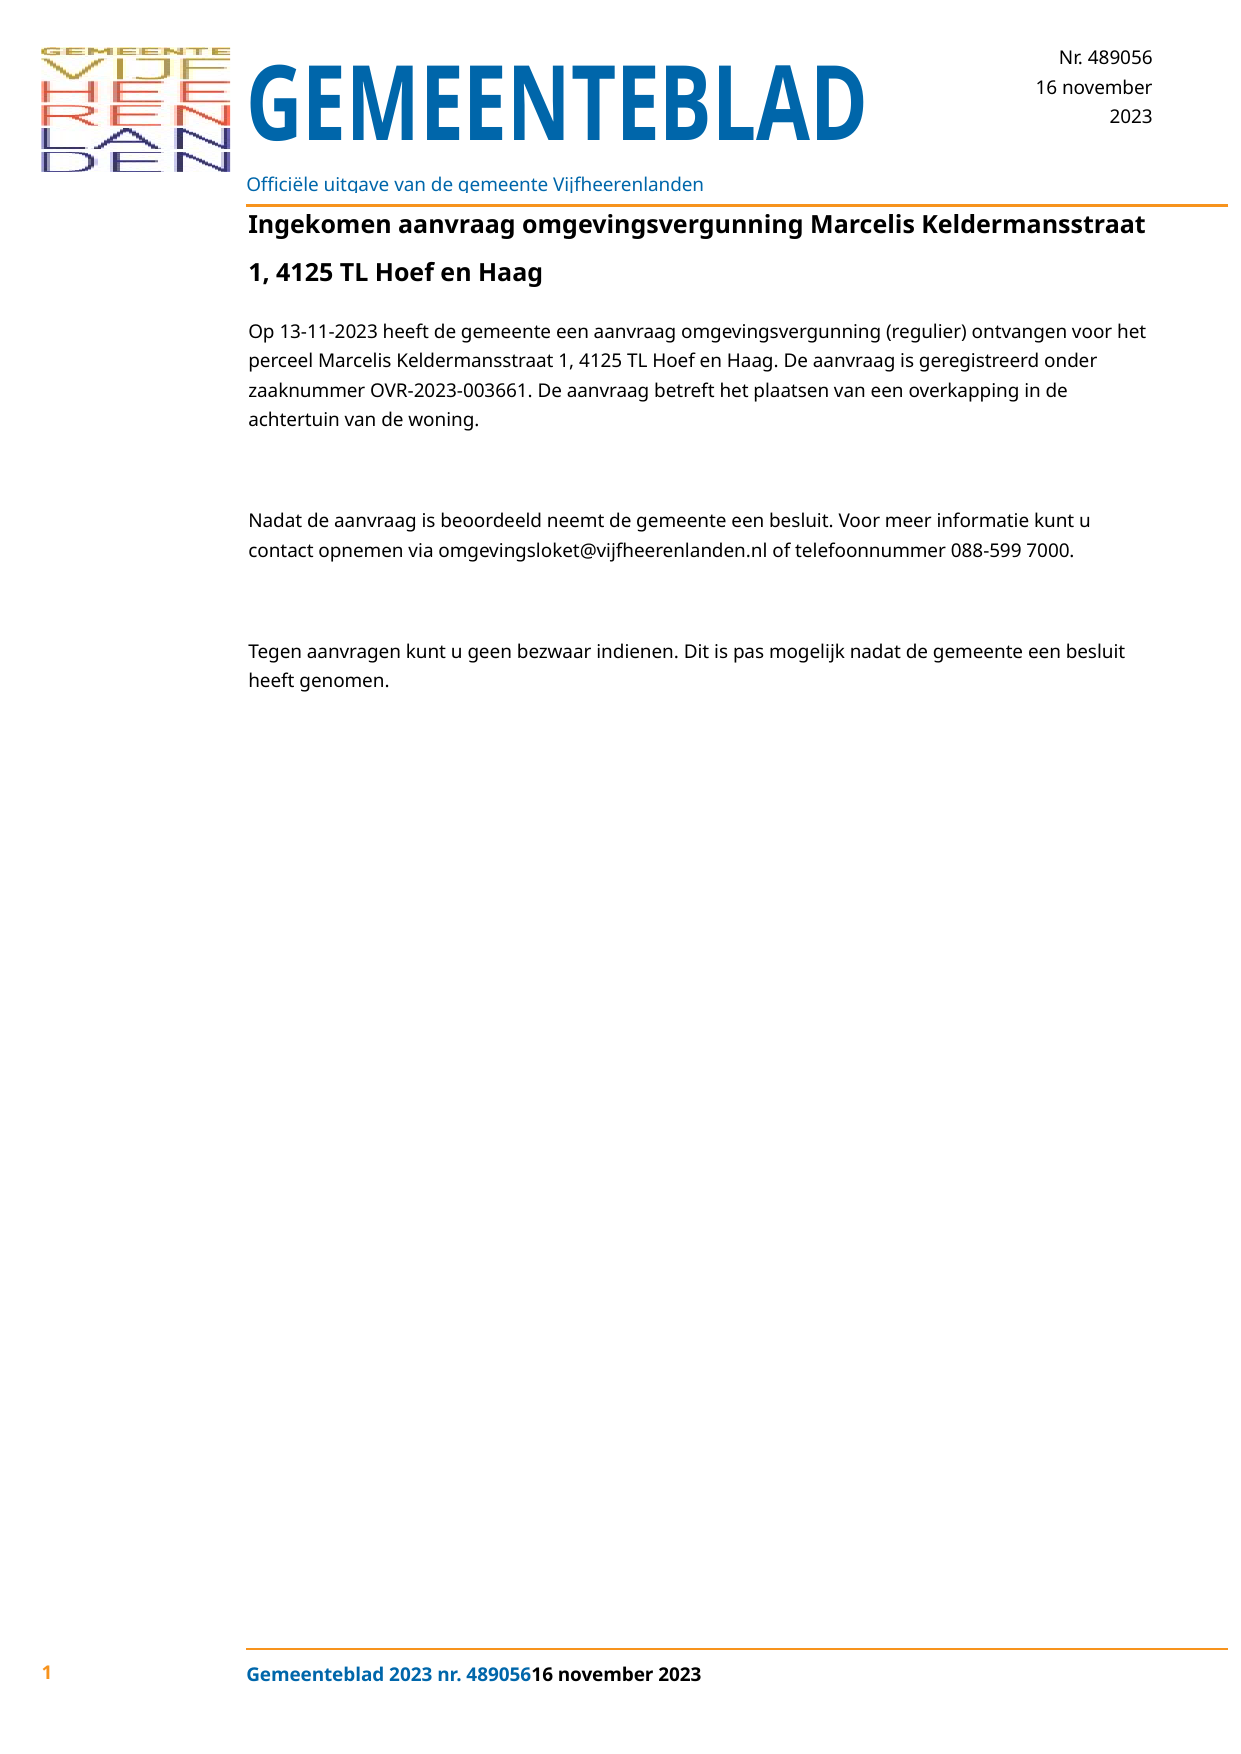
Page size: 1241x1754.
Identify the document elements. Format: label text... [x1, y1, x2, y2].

text Tegen aanvragen kunt u geen bezwaar indienen. Dit is pas mogelijk nadat de gemeente een besluit heeft genomen. [248, 638, 1152, 693]
text Op 13-11-2023 heeft de gemeente een aanvraag omgevingsvergunning (regulier) ontvangen voor het perceel Marcelis Keldermansstraat 1, 4125 TL Hoef en Haag. De aanvraag is geregistreerd onder zaaknummer OVR-2023-003661. De aanvraag betreft het plaatsen van een overkapping in de achtertuin van de woning. [248, 318, 1152, 432]
picture [41, 47, 231, 172]
text Ingekomen aanvraag omgevingsvergunning Marcelis Keldermansstraat 1, 4125 TL Hoef en Haag [248, 207, 1152, 288]
text Nadat de aanvraag is beoordeeld neemt de gemeente een besluit. Voor meer informatie kunt u contact opnemen via omgevingsloket@vijfheerenlanden.nl of telefoonnummer 088-599 7000. [248, 507, 1152, 563]
